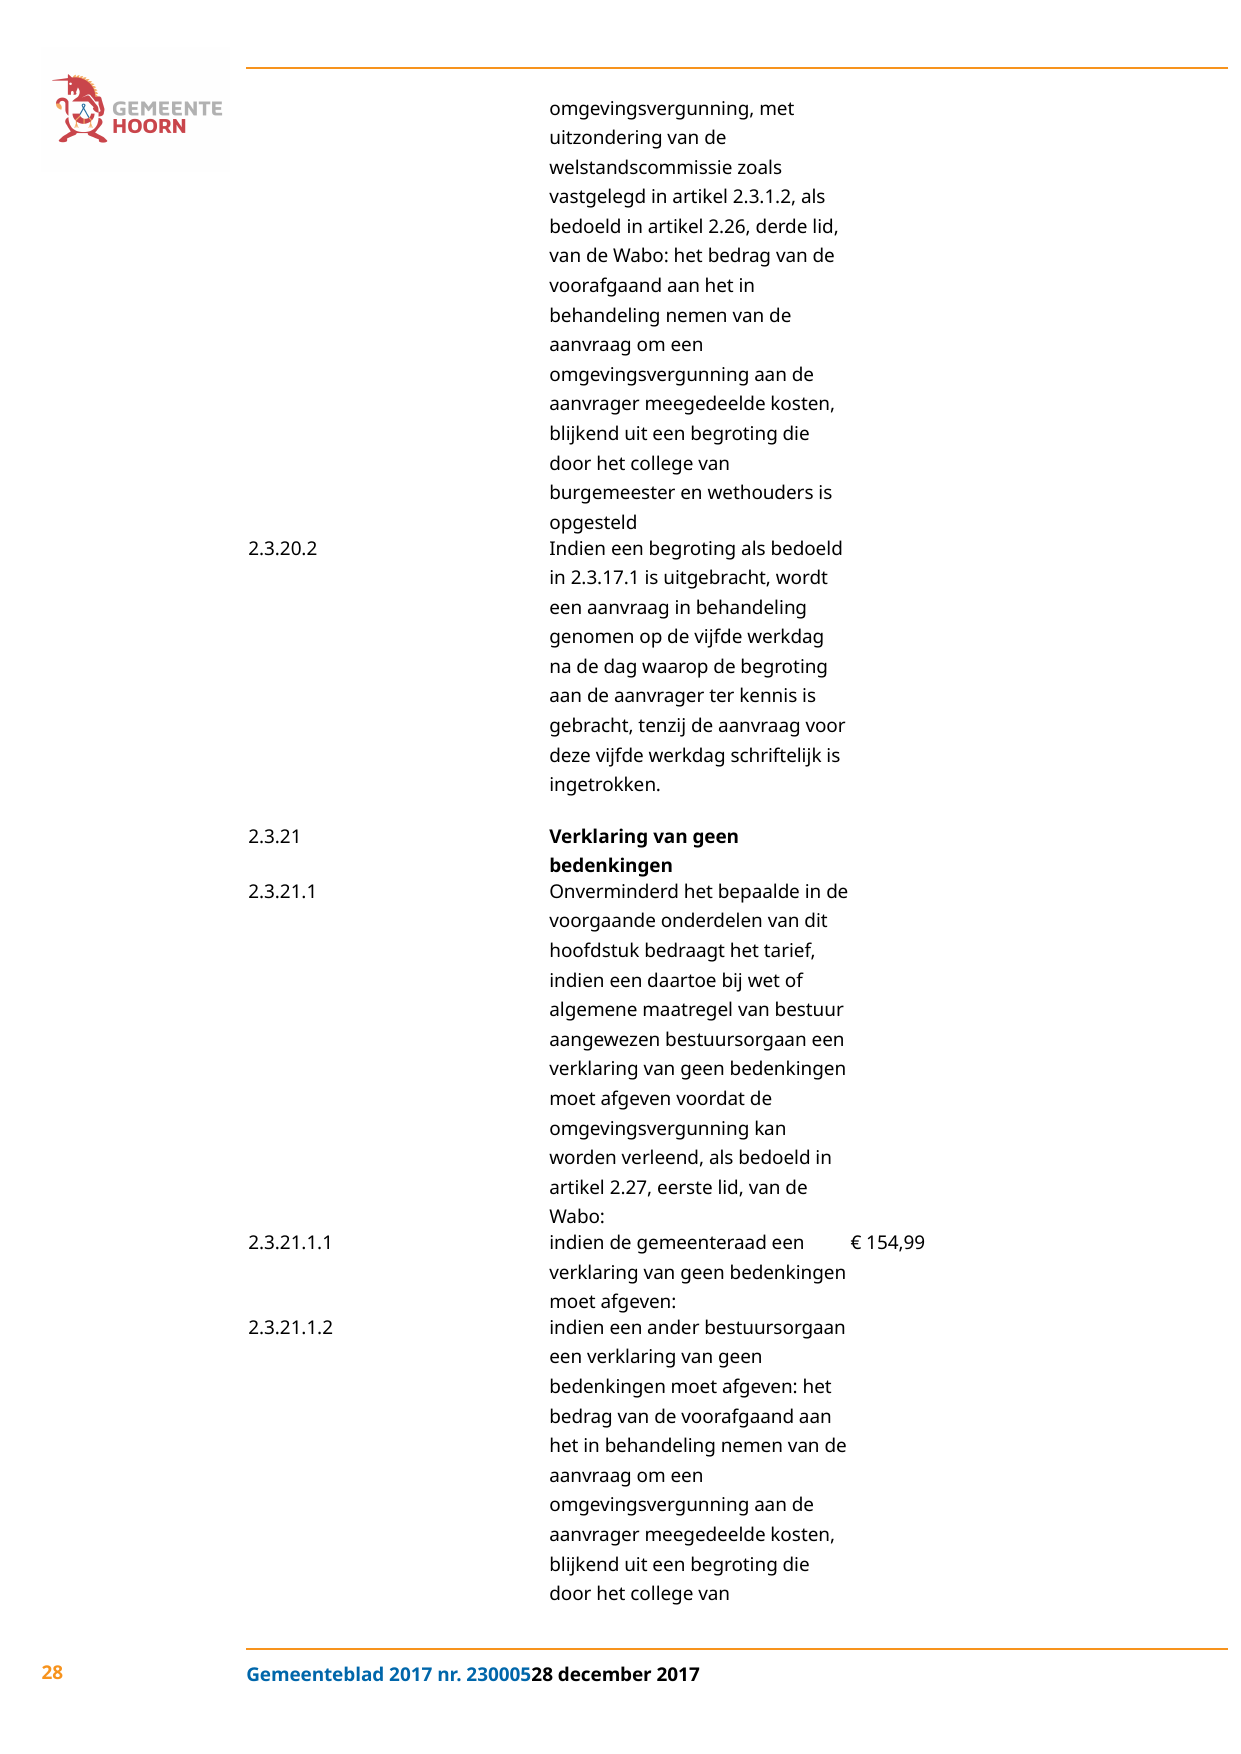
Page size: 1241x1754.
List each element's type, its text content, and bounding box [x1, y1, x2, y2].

table_cell [549, 797, 850, 823]
table_cell [850, 823, 1152, 878]
table_cell [850, 797, 1152, 823]
table_cell 2.3.21.1.1 [248, 1229, 549, 1314]
table_cell 2.3.21.1 [248, 878, 549, 1229]
table_cell 2.3.21.1.2 [248, 1314, 549, 1606]
table_cell Onverminderd het bepaalde in de voorgaande onderdelen van dit hoofdstuk bedraagt het tarief, indien een daartoe bij wet of algemene maatregel van bestuur aangewezen bestuursorgaan een verklaring van geen bedenkingen moet afgeven voordat de omgevingsvergunning kan worden verleend, als bedoeld in artikel 2.27, eerste lid, van de Wabo: [549, 878, 850, 1229]
table_cell [850, 878, 1152, 1229]
picture [41, 47, 231, 172]
table_cell [850, 1314, 1152, 1606]
table_cell [850, 535, 1152, 797]
table_cell indien de gemeenteraad een verklaring van geen bedenkingen moet afgeven: [549, 1229, 850, 1314]
table_cell Indien een begroting als bedoeld in 2.3.17.1 is uitgebracht, wordt een aanvraag in behandeling genomen op de vijfde werkdag na de dag waarop de begroting aan de aanvrager ter kennis is gebracht, tenzij de aanvraag voor deze vijfde werkdag schriftelijk is ingetrokken. [549, 535, 850, 797]
table_cell 2.3.21 [248, 823, 549, 878]
table_cell indien een ander bestuursorgaan een verklaring van geen bedenkingen moet afgeven: het bedrag van de voorafgaand aan het in behandeling nemen van de aanvraag om een omgevingsvergunning aan de aanvrager meegedeelde kosten, blijkend uit een begroting die door het college van [549, 1314, 850, 1606]
table_cell [248, 797, 549, 823]
table_cell Verklaring van geen bedenkingen [549, 823, 850, 878]
table_cell [248, 95, 549, 535]
table_cell omgevingsvergunning, met uitzondering van de welstandscommissie zoals vastgelegd in artikel 2.3.1.2, als bedoeld in artikel 2.26, derde lid, van de Wabo: het bedrag van de voorafgaand aan het in behandeling nemen van de aanvraag om een omgevingsvergunning aan de aanvrager meegedeelde kosten, blijkend uit een begroting die door het college van burgemeester en wethouders is opgesteld [549, 95, 850, 535]
table_cell 2.3.20.2 [248, 535, 549, 797]
table_cell € 154,99 [850, 1229, 1152, 1314]
table_cell [850, 95, 1152, 535]
